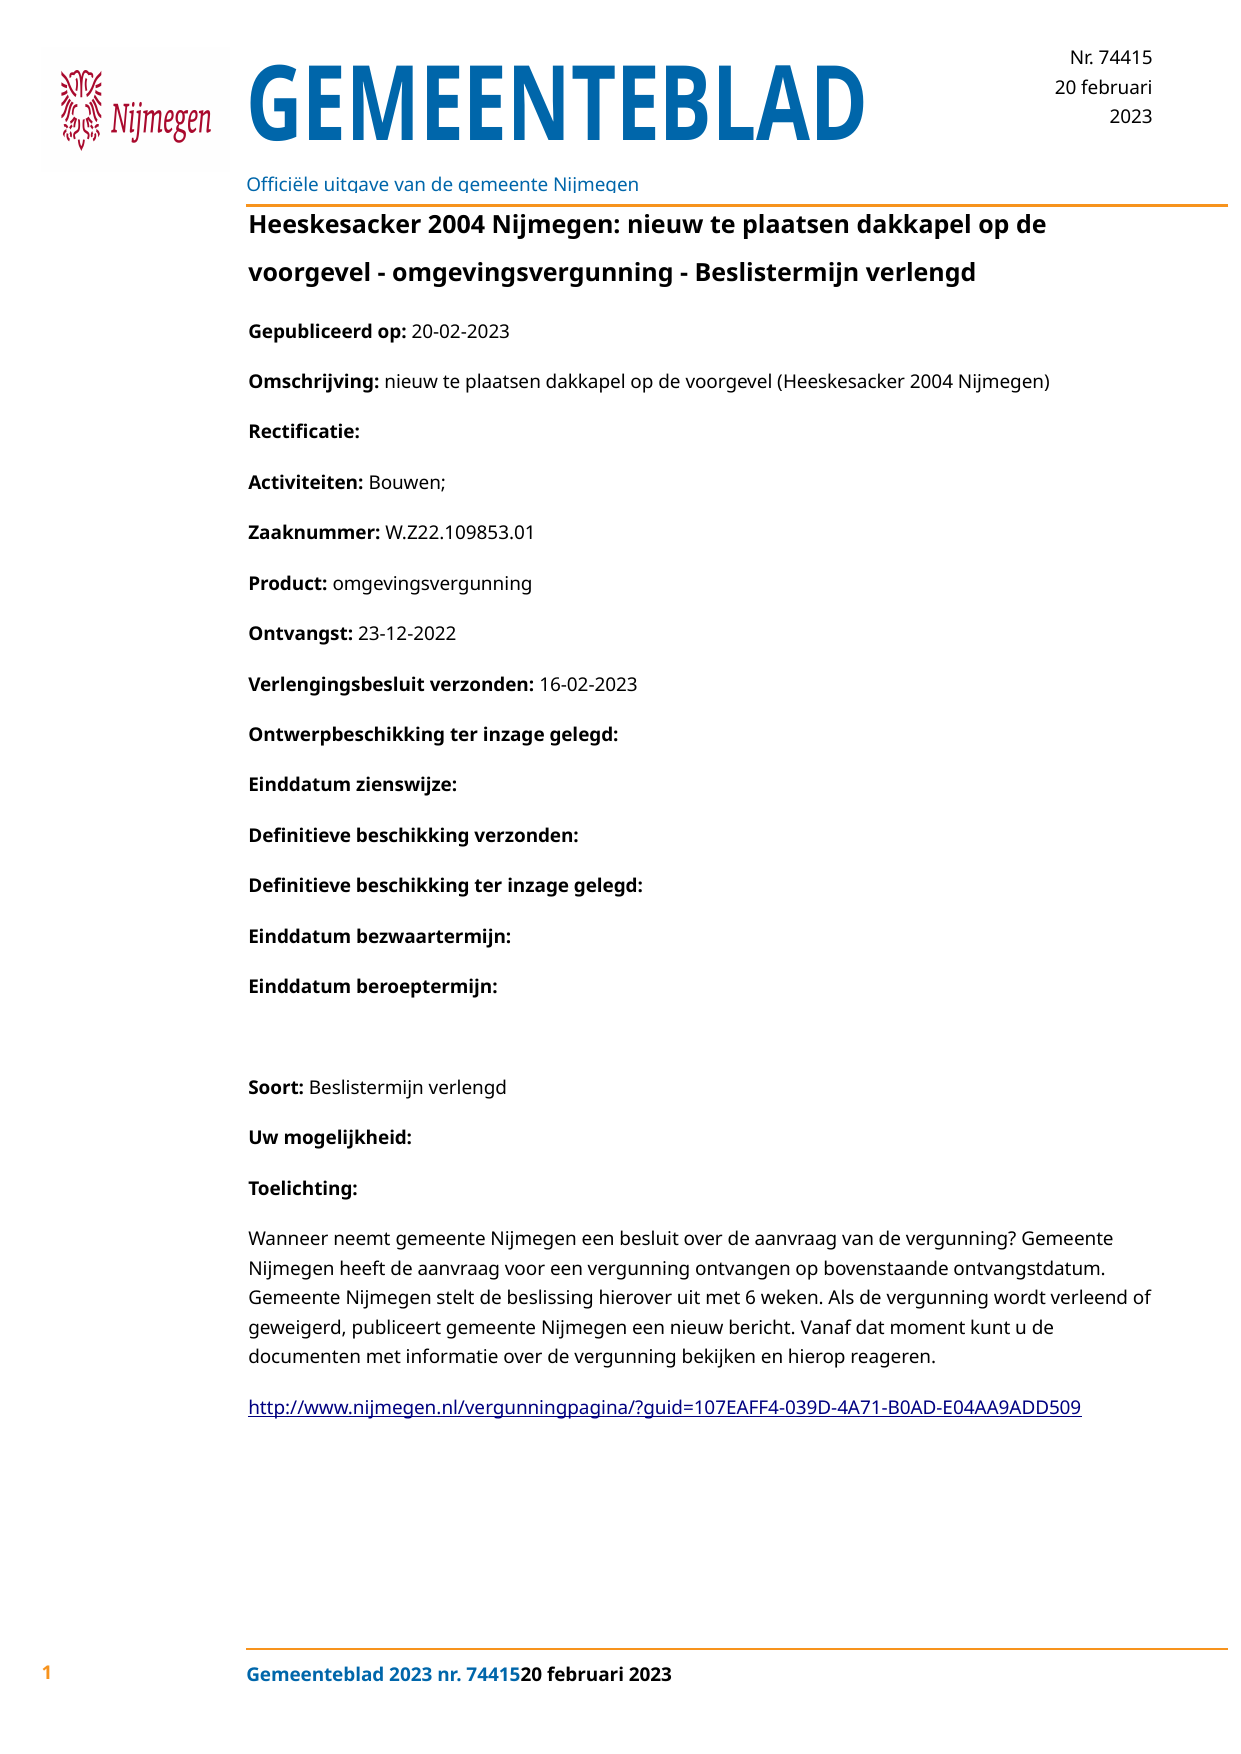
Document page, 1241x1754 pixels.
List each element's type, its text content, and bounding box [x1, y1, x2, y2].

text Activiteiten: Bouwen; [248, 469, 1152, 495]
text Ontwerpbeschikking ter inzage gelegd: [248, 721, 1152, 747]
text http://www.nijmegen.nl/vergunningpagina/?guid=107EAFF4-039D-4A71-B0AD-E04AA9ADD509 [248, 1394, 1152, 1420]
text Rectificatie: [248, 419, 1152, 444]
text Wanneer neemt gemeente Nijmegen een besluit over de aanvraag van de vergunning? Gemeente Nijmegen heeft de aanvraag voor een vergunning ontvangen op bovenstaande ontvangstdatum. Gemeente Nijmegen stelt de beslissing hierover uit met 6 weken. Als de vergunning wordt verleend of geweigerd, publiceert gemeente Nijmegen een nieuw bericht. Vanaf dat moment kunt u de documenten met informatie over de vergunning bekijken en hierop reageren. [248, 1225, 1152, 1369]
text Definitieve beschikking verzonden: [248, 822, 1152, 848]
text Gepubliceerd op: 20-02-2023 [248, 318, 1152, 344]
text Toelichting: [248, 1175, 1152, 1201]
text Einddatum beroeptermijn: [248, 973, 1152, 999]
picture [41, 47, 231, 172]
text Einddatum bezwaartermijn: [248, 923, 1152, 949]
text Omschrijving: nieuw te plaatsen dakkapel op de voorgevel (Heeskesacker 2004 Nijmegen) [248, 368, 1152, 394]
text Ontvangst: 23-12-2022 [248, 620, 1152, 646]
text Definitieve beschikking ter inzage gelegd: [248, 872, 1152, 898]
text Heeskesacker 2004 Nijmegen: nieuw te plaatsen dakkapel op de voorgevel - omgevingsvergunning - Beslistermijn verlengd [248, 207, 1152, 288]
text Verlengingsbesluit verzonden: 16-02-2023 [248, 671, 1152, 697]
text Zaaknummer: W.Z22.109853.01 [248, 519, 1152, 545]
text Soort: Beslistermijn verlengd [248, 1074, 1152, 1100]
text Product: omgevingsvergunning [248, 570, 1152, 596]
text Einddatum zienswijze: [248, 772, 1152, 797]
text Uw mogelijkheid: [248, 1124, 1152, 1150]
